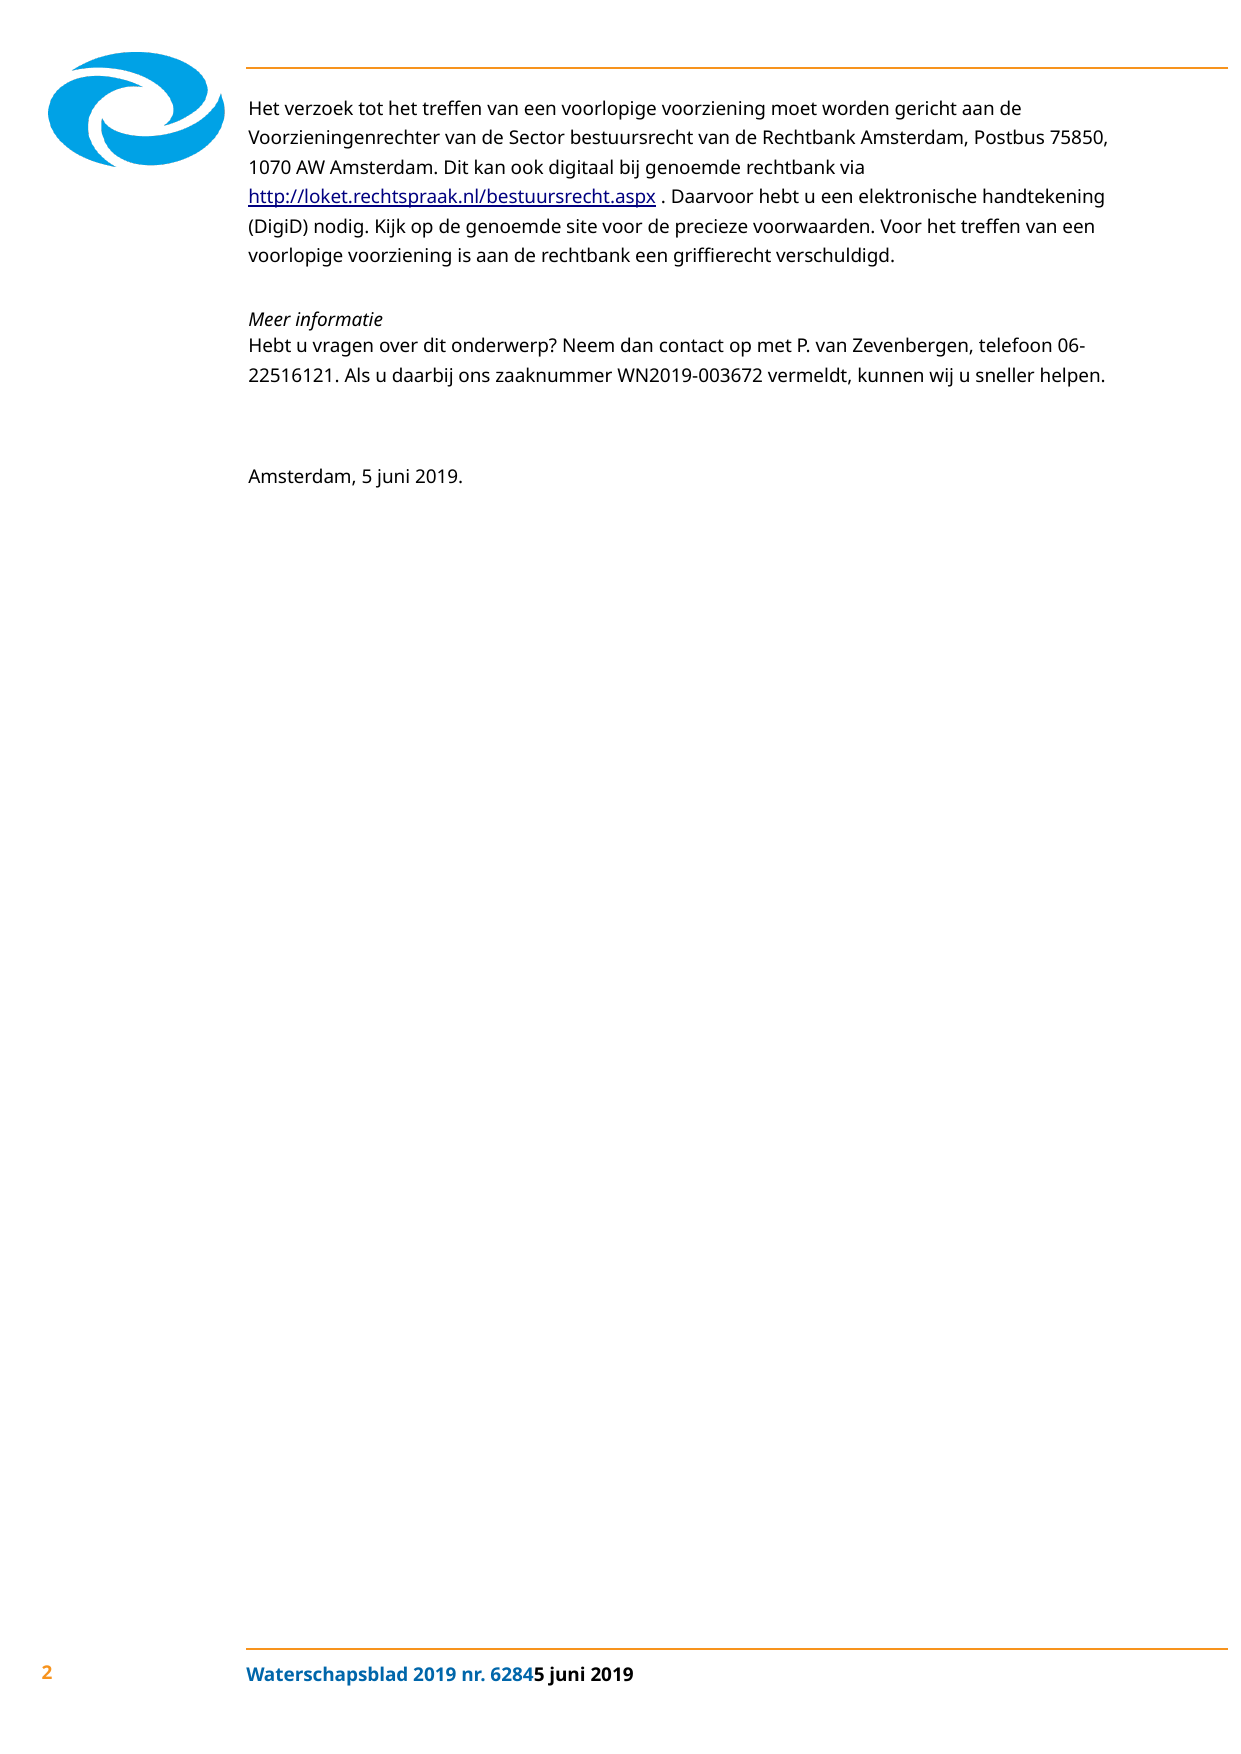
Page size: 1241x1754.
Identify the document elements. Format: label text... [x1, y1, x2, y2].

picture [41, 47, 231, 172]
text Het verzoek tot het treffen van een voorlopige voorziening moet worden gericht aan de Voorzieningenrechter van de Sector bestuursrecht van de Rechtbank Amsterdam, Postbus 75850, 1070 AW Amsterdam. Dit kan ook digitaal bij genoemde rechtbank via http://loket.rechtspraak.nl/bestuursrecht.aspx . Daarvoor hebt u een elektronische handtekening (DigiD) nodig. Kijk op de genoemde site voor de precieze voorwaarden. Voor het treffen van een voorlopige voorziening is aan de rechtbank een griffierecht verschuldigd. [248, 95, 1152, 268]
text Hebt u vragen over dit onderwerp? Neem dan contact op met P. van Zevenbergen, telefoon 06-22516121. Als u daarbij ons zaaknummer WN2019-003672 vermeldt, kunnen wij u sneller helpen. [248, 332, 1152, 388]
text Meer informatie [248, 307, 1152, 332]
text Amsterdam, 5 juni 2019. [248, 463, 1152, 488]
